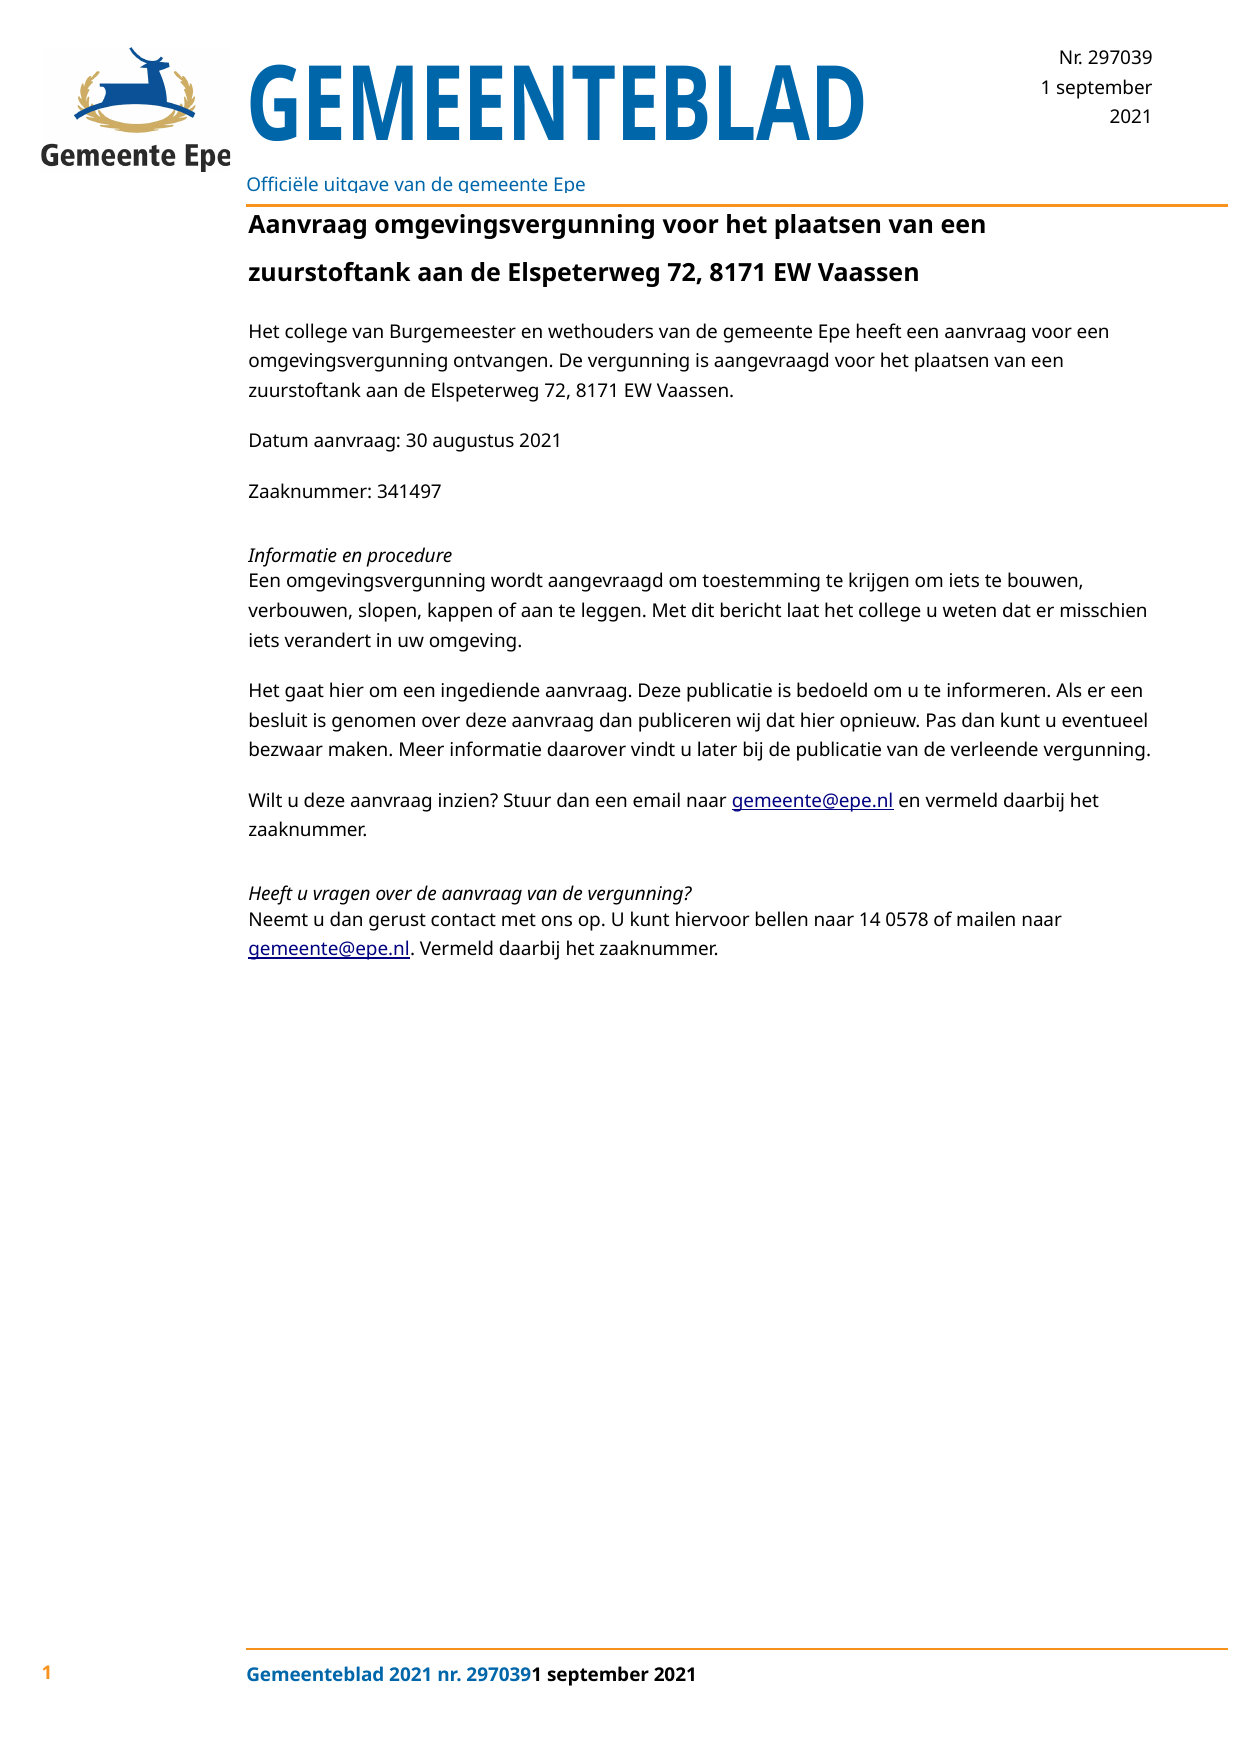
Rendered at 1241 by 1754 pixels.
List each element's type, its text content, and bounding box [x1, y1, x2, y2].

text Het gaat hier om een ingediende aanvraag. Deze publicatie is bedoeld om u te informeren. Als er een besluit is genomen over deze aanvraag dan publiceren wij dat hier opnieuw. Pas dan kunt u eventueel bezwaar maken. Meer informatie daarover vindt u later bij de publicatie van de verleende vergunning. [248, 677, 1152, 762]
text Zaaknummer: 341497 [248, 478, 1152, 504]
text Een omgevingsvergunning wordt aangevraagd om toestemming te krijgen om iets te bouwen, verbouwen, slopen, kappen of aan te leggen. Met dit bericht laat het college u weten dat er misschien iets verandert in uw omgeving. [248, 568, 1152, 652]
text Neemt u dan gerust contact met ons op. U kunt hiervoor bellen naar 14 0578 of mailen naar gemeente@epe.nl. Vermeld daarbij het zaaknummer. [248, 906, 1152, 961]
text Aanvraag omgevingsvergunning voor het plaatsen van een zuurstoftank aan de Elspeterweg 72, 8171 EW Vaassen [248, 207, 1152, 288]
picture [41, 47, 231, 172]
text Datum aanvraag: 30 augustus 2021 [248, 427, 1152, 453]
text Informatie en procedure [248, 542, 1152, 568]
text Wilt u deze aanvraag inzien? Stuur dan een email naar gemeente@epe.nl en vermeld daarbij het zaaknummer. [248, 787, 1152, 842]
text Heeft u vragen over de aanvraag van de vergunning? [248, 880, 1152, 906]
text Het college van Burgemeester en wethouders van de gemeente Epe heeft een aanvraag voor een omgevingsvergunning ontvangen. De vergunning is aangevraagd voor het plaatsen van een zuurstoftank aan de Elspeterweg 72, 8171 EW Vaassen. [248, 318, 1152, 403]
